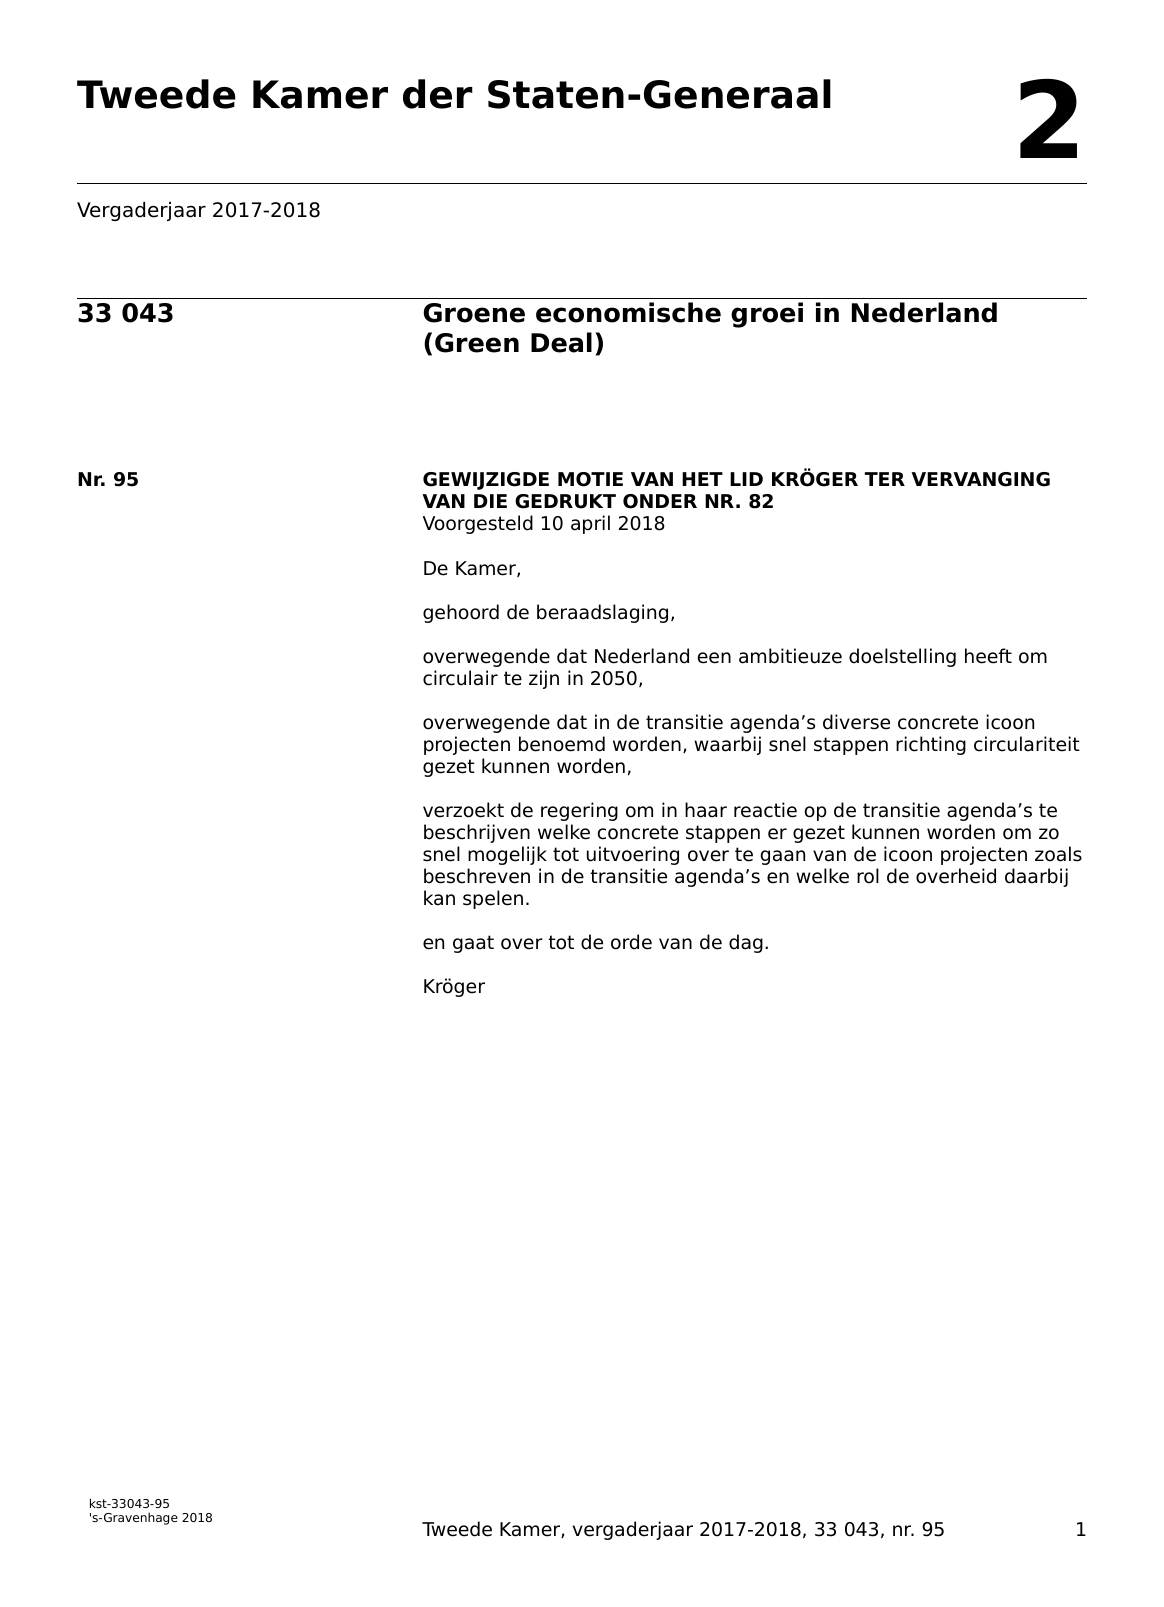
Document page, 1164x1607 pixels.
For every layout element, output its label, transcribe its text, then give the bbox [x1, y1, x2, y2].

text Kröger [422, 976, 1087, 998]
text 's-Gravenhage 2018 [88, 1511, 323, 1525]
subtitle 33 043 Groene economische groei in Nederland (Green Deal) [77, 299, 1087, 358]
table_header Tweede Kamer der Staten-Generaal [77, 59, 886, 183]
text en gaat over tot de orde van de dag. [422, 932, 1087, 954]
text De Kamer, [422, 557, 1087, 579]
text gehoord de beraadslaging, [422, 602, 1087, 624]
text Voorgesteld 10 april 2018 [422, 513, 1087, 535]
table_header 2 [886, 59, 1087, 183]
text overwegende dat Nederland een ambitieuze doelstelling heeft om circulair te zijn in 2050, [422, 646, 1087, 690]
table_cell Vergaderjaar 2017-2018 [77, 184, 1087, 298]
text overwegende dat in de transitie agenda’s diverse concrete icoon projecten benoemd worden, waarbij snel stappen richting circulariteit gezet kunnen worden, [422, 712, 1087, 778]
text kst-33043-95 [88, 1497, 323, 1511]
text verzoekt de regering om in haar reactie op de transitie agenda’s te beschrijven welke concrete stappen er gezet kunnen worden om zo snel mogelijk tot uitvoering over te gaan van de icoon projecten zoals beschreven in de transitie agenda’s en welke rol de overheid daarbij kan spelen. [422, 800, 1087, 910]
subtitle Nr. 95 GEWIJZIGDE MOTIE VAN HET LID KRÖGER TER VERVANGING VAN DIE GEDRUKT ONDER NR. 82 [77, 469, 1087, 513]
